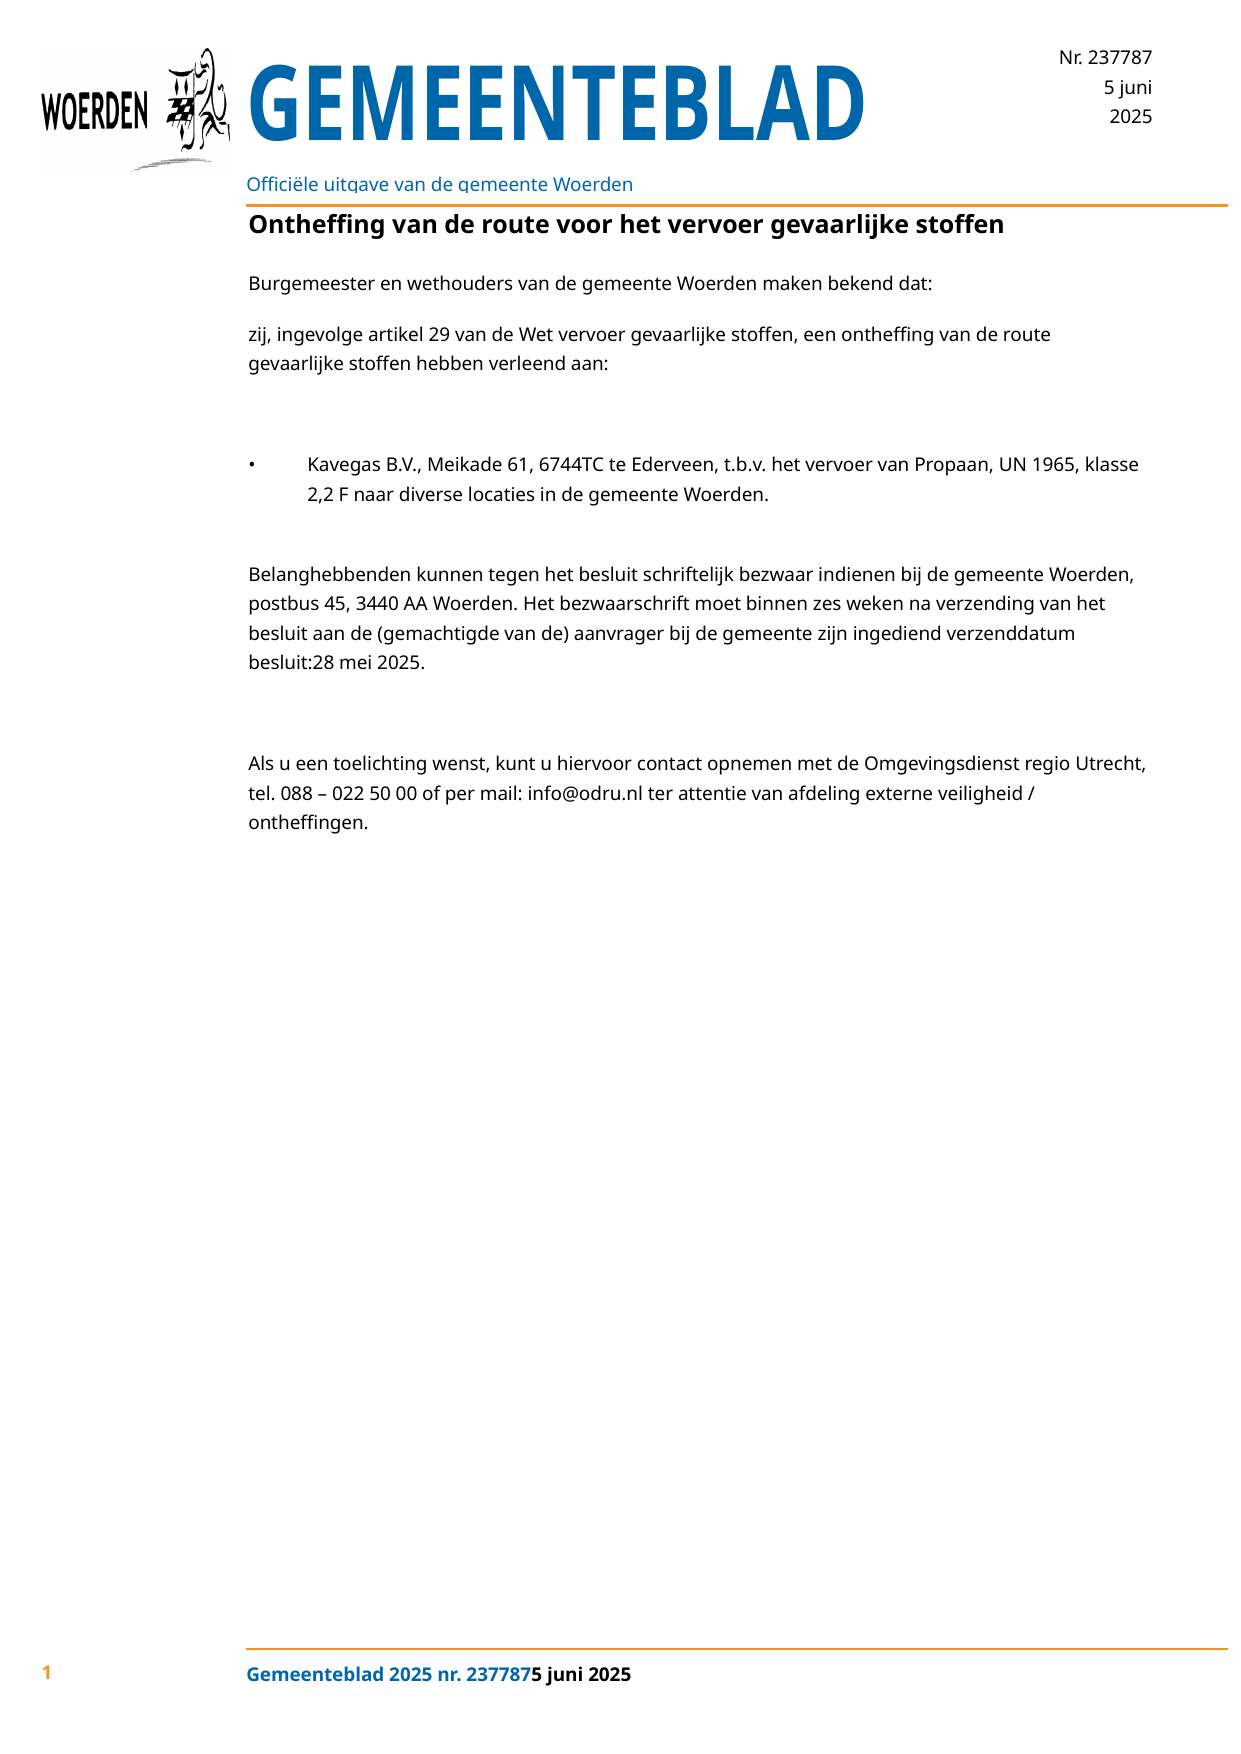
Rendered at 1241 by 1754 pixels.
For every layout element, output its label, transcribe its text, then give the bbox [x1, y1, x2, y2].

list Kavegas B.V., Meikade 61, 6744TC te Ederveen, t.b.v. het vervoer van Propaan, UN 1965, klasse 2,2 F naar diverse locaties in de gemeente Woerden. [248, 451, 1152, 506]
picture [41, 47, 231, 172]
text Als u een toelichting wenst, kunt u hiervoor contact opnemen met de Omgevingsdienst regio Utrecht, tel. 088 – 022 50 00 of per mail: info@odru.nl ter attentie van afdeling externe veiligheid / ontheffingen. [248, 750, 1152, 835]
text Burgemeester en wethouders van de gemeente Woerden maken bekend dat: [248, 270, 1152, 296]
text zij, ingevolge artikel 29 van de Wet vervoer gevaarlijke stoffen, een ontheffing van de route gevaarlijke stoffen hebben verleend aan: [248, 321, 1152, 376]
text Ontheffing van de route voor het vervoer gevaarlijke stoffen [248, 207, 1152, 241]
text Belanghebbenden kunnen tegen het besluit schriftelijk bezwaar indienen bij de gemeente Woerden, postbus 45, 3440 AA Woerden. Het bezwaarschrift moet binnen zes weken na verzending van het besluit aan de (gemachtigde van de) aanvrager bij de gemeente zijn ingediend verzenddatum besluit:28 mei 2025. [248, 561, 1152, 675]
